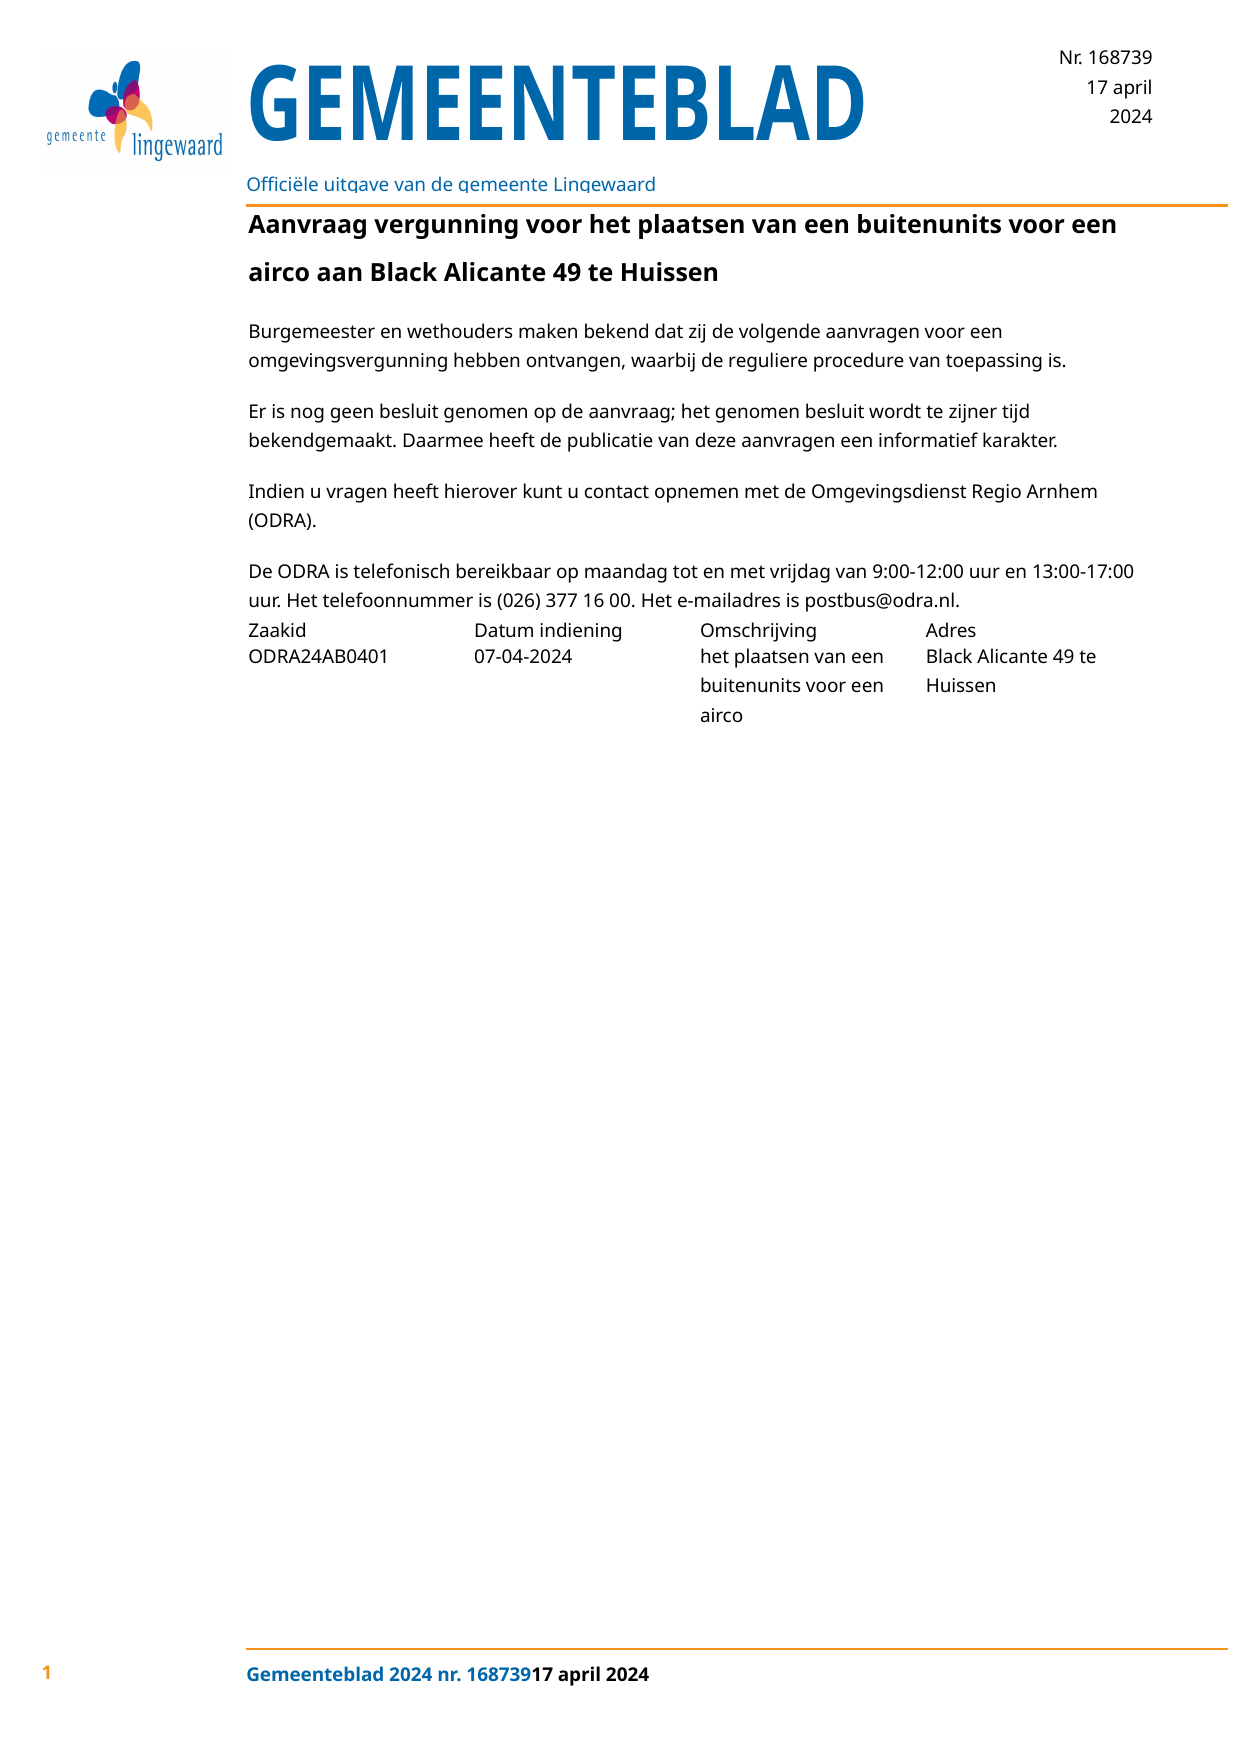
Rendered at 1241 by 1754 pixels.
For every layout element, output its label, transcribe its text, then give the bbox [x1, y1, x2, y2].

table_header Zaakid [248, 617, 474, 643]
text Burgemeester en wethouders maken bekend dat zij de volgende aanvragen voor een omgevingsvergunning hebben ontvangen, waarbij de reguliere procedure van toepassing is. [248, 318, 1152, 373]
table_header Omschrijving [700, 617, 926, 643]
picture [41, 47, 231, 172]
table_cell het plaatsen van een buitenunits voor een airco [700, 643, 926, 728]
table_cell ODRA24AB0401 [248, 643, 474, 728]
text Er is nog geen besluit genomen op de aanvraag; het genomen besluit wordt te zijner tijd bekendgemaakt. Daarmee heeft de publicatie van deze aanvragen een informatief karakter. [248, 398, 1152, 453]
text De ODRA is telefonisch bereikbaar op maandag tot en met vrijdag van 9:00-12:00 uur en 13:00-17:00 uur. Het telefoonnummer is (026) 377 16 00. Het e-mailadres is postbus@odra.nl. [248, 558, 1152, 613]
table_header Adres [926, 617, 1152, 643]
text Aanvraag vergunning voor het plaatsen van een buitenunits voor een airco aan Black Alicante 49 te Huissen [248, 207, 1152, 288]
table_header Datum indiening [474, 617, 700, 643]
text Indien u vragen heeft hierover kunt u contact opnemen met de Omgevingsdienst Regio Arnhem (ODRA). [248, 478, 1152, 533]
table_cell 07-04-2024 [474, 643, 700, 728]
table_cell Black Alicante 49 te Huissen [926, 643, 1152, 728]
